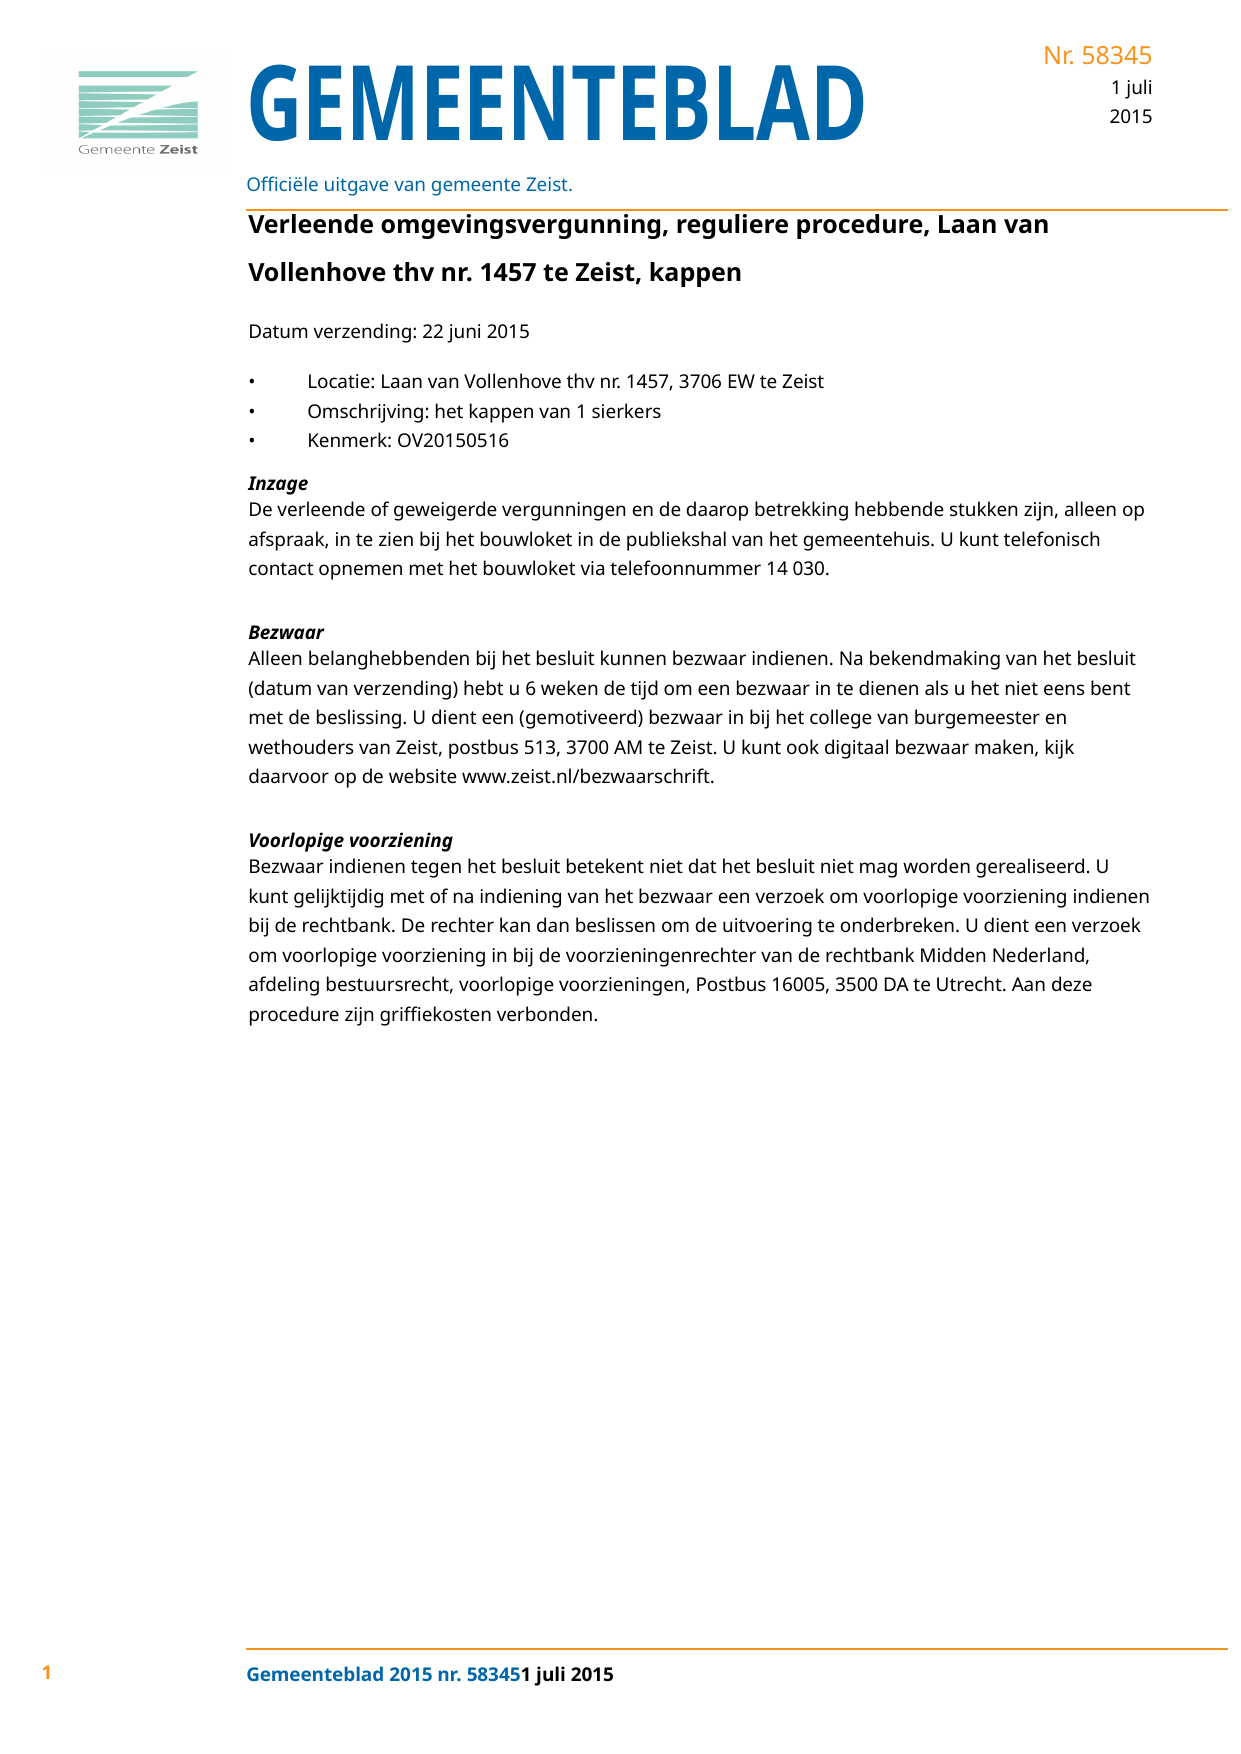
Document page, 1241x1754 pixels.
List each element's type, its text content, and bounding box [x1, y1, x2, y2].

list Kenmerk: OV20150516 [248, 427, 1152, 453]
text Voorlopige voorziening [248, 827, 1152, 853]
list Locatie: Laan van Vollenhove thv nr. 1457, 3706 EW te Zeist [248, 368, 1152, 394]
text Datum verzending: 22 juni 2015 [248, 318, 1152, 344]
text Inzage [248, 471, 1152, 496]
text Bezwaar [248, 619, 1152, 645]
list Omschrijving: het kappen van 1 sierkers [248, 398, 1152, 424]
text De verleende of geweigerde vergunningen en de daarop betrekking hebbende stukken zijn, alleen op afspraak, in te zien bij het bouwloket in de publiekshal van het gemeentehuis. U kunt telefonisch contact opnemen met het bouwloket via telefoonnummer 14 030. [248, 496, 1152, 581]
text Bezwaar indienen tegen het besluit betekent niet dat het besluit niet mag worden gerealiseerd. U kunt gelijktijdig met of na indiening van het bezwaar een verzoek om voorlopige voorziening indienen bij de rechtbank. De rechter kan dan beslissen om de uitvoering te onderbreken. U dient een verzoek om voorlopige voorziening in bij de voorzieningenrechter van de rechtbank Midden Nederland, afdeling bestuursrecht, voorlopige voorzieningen, Postbus 16005, 3500 DA te Utrecht. Aan deze procedure zijn griffiekosten verbonden. [248, 853, 1152, 1027]
text Alleen belanghebbenden bij het besluit kunnen bezwaar indienen. Na bekendmaking van het besluit (datum van verzending) hebt u 6 weken de tijd om een bezwaar in te dienen als u het niet eens bent met de beslissing. U dient een (gemotiveerd) bezwaar in bij het college van burgemeester en wethouders van Zeist, postbus 513, 3700 AM te Zeist. U kunt ook digitaal bezwaar maken, kijk daarvoor op de website www.zeist.nl/bezwaarschrift. [248, 645, 1152, 789]
text Verleende omgevingsvergunning, reguliere procedure, Laan van Vollenhove thv nr. 1457 te Zeist, kappen [248, 211, 1152, 288]
picture [41, 47, 231, 172]
